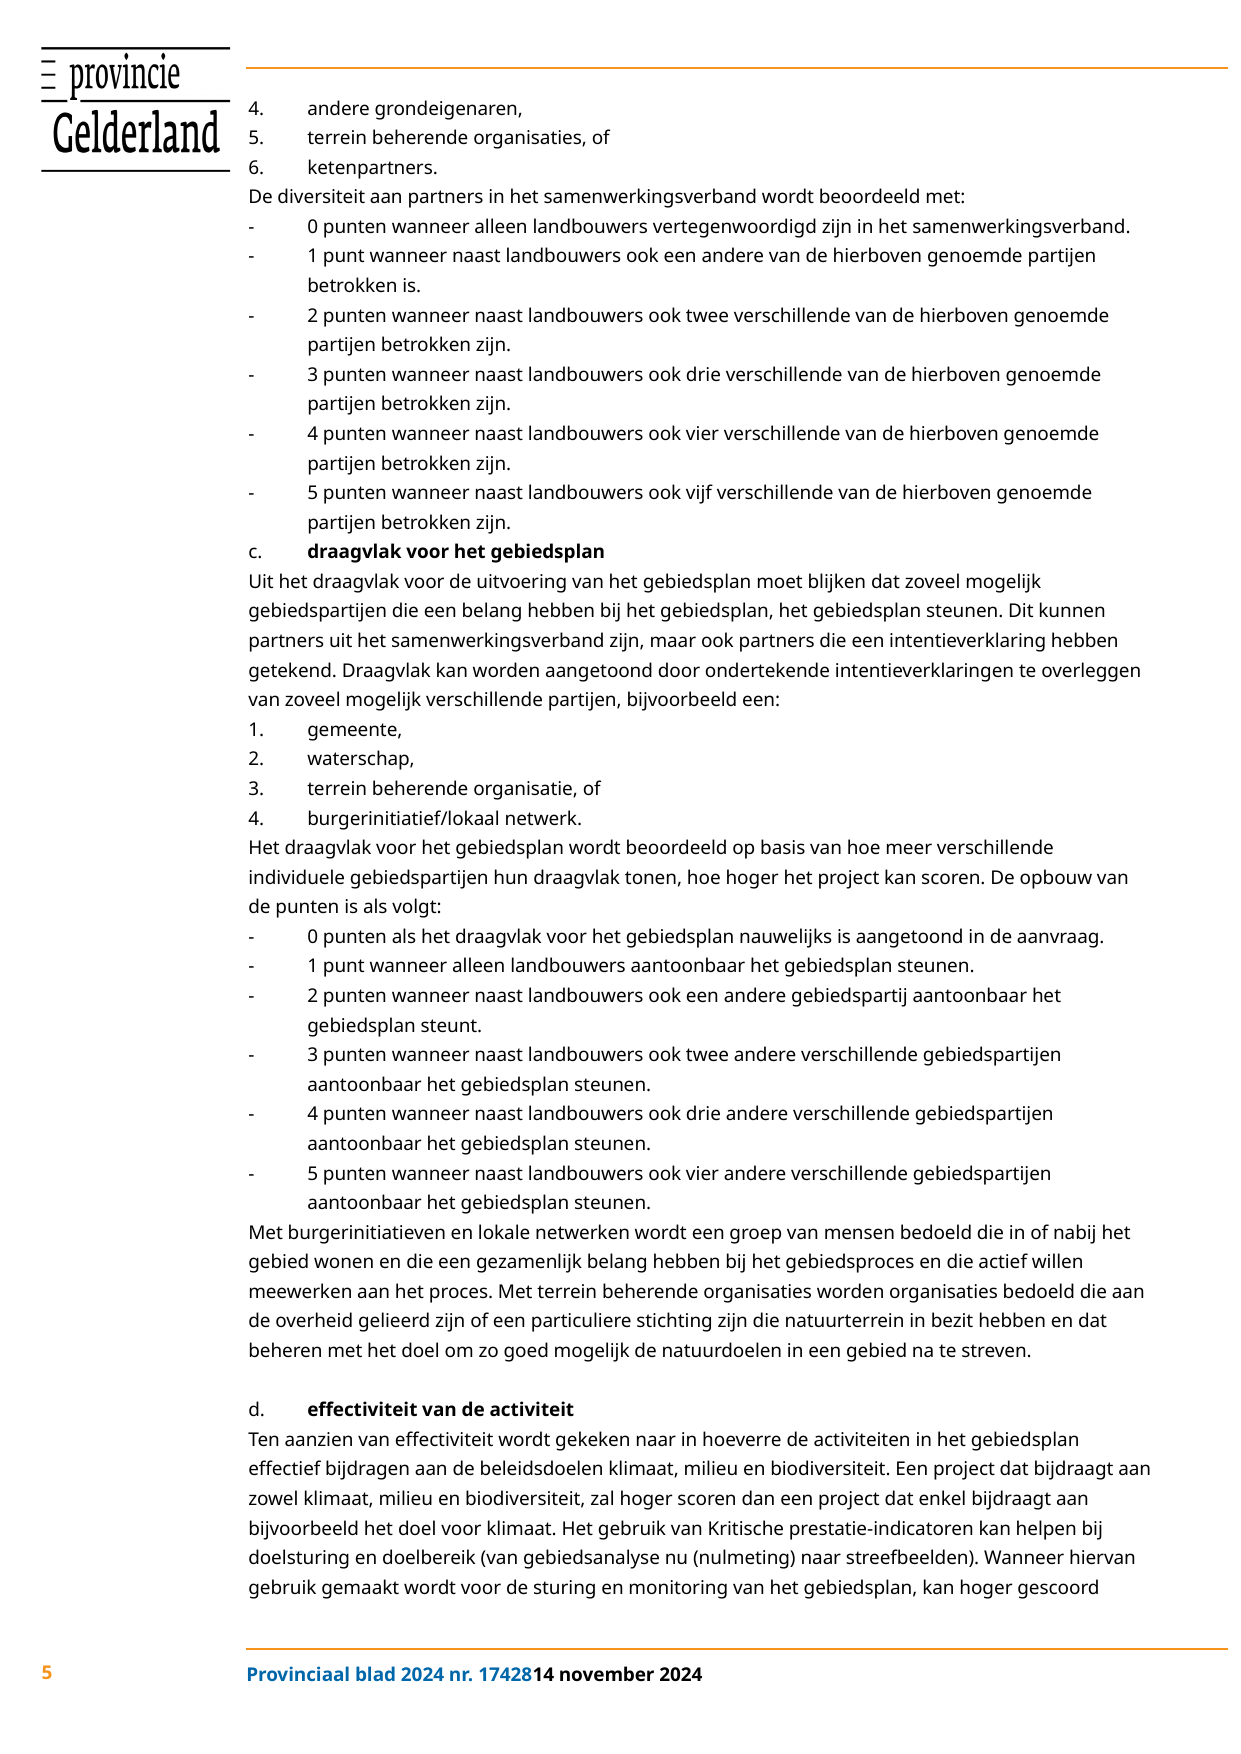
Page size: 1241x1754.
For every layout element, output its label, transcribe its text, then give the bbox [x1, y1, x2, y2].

list burgerinitiatief/lokaal netwerk. [248, 805, 1152, 831]
list waterschap, [248, 746, 1152, 771]
list 1 punt wanneer alleen landbouwers aantoonbaar het gebiedsplan steunen. [248, 953, 1152, 978]
list 4 punten wanneer naast landbouwers ook vier verschillende van de hierboven genoemde partijen betrokken zijn. [248, 420, 1152, 476]
list 4 punten wanneer naast landbouwers ook drie andere verschillende gebiedspartijen aantoonbaar het gebiedsplan steunen. [248, 1101, 1152, 1156]
list terrein beherende organisaties, of [248, 124, 1152, 150]
list 2 punten wanneer naast landbouwers ook een andere gebiedspartij aantoonbaar het gebiedsplan steunt. [248, 982, 1152, 1038]
list ketenpartners. [248, 154, 1152, 180]
list gemeente, [248, 716, 1152, 742]
picture [41, 47, 231, 172]
text De diversiteit aan partners in het samenwerkingsverband wordt beoordeeld met: [248, 183, 1152, 209]
text Uit het draagvlak voor de uitvoering van het gebiedsplan moet blijken dat zoveel mogelijk gebiedspartijen die een belang hebben bij het gebiedsplan, het gebiedsplan steunen. Dit kunnen partners uit het samenwerkingsverband zijn, maar ook partners die een intentieverklaring hebben getekend. Draagvlak kan worden aangetoond door ondertekende intentieverklaringen te overleggen van zoveel mogelijk verschillende partijen, bijvoorbeeld een: [248, 568, 1152, 712]
list andere grondeigenaren, [248, 95, 1152, 121]
list 2 punten wanneer naast landbouwers ook twee verschillende van de hierboven genoemde partijen betrokken zijn. [248, 302, 1152, 357]
list 5 punten wanneer naast landbouwers ook vijf verschillende van de hierboven genoemde partijen betrokken zijn. [248, 479, 1152, 535]
list 3 punten wanneer naast landbouwers ook twee andere verschillende gebiedspartijen aantoonbaar het gebiedsplan steunen. [248, 1041, 1152, 1097]
list terrein beherende organisatie, of [248, 775, 1152, 801]
list 1 punt wanneer naast landbouwers ook een andere van de hierboven genoemde partijen betrokken is. [248, 243, 1152, 298]
list 5 punten wanneer naast landbouwers ook vier andere verschillende gebiedspartijen aantoonbaar het gebiedsplan steunen. [248, 1160, 1152, 1215]
list draagvlak voor het gebiedsplan [248, 538, 1152, 564]
text Ten aanzien van effectiviteit wordt gekeken naar in hoeverre de activiteiten in het gebiedsplan effectief bijdragen aan de beleidsdoelen klimaat, milieu en biodiversiteit. Een project dat bijdraagt aan zowel klimaat, milieu en biodiversiteit, zal hoger scoren dan een project dat enkel bijdraagt aan bijvoorbeeld het doel voor klimaat. Het gebruik van Kritische prestatie-indicatoren kan helpen bij doelsturing en doelbereik (van gebiedsanalyse nu (nulmeting) naar streefbeelden). Wanneer hiervan gebruik gemaakt wordt voor de sturing en monitoring van het gebiedsplan, kan hoger gescoord [248, 1426, 1152, 1600]
list 3 punten wanneer naast landbouwers ook drie verschillende van de hierboven genoemde partijen betrokken zijn. [248, 361, 1152, 416]
text Het draagvlak voor het gebiedsplan wordt beoordeeld op basis van hoe meer verschillende individuele gebiedspartijen hun draagvlak tonen, hoe hoger het project kan scoren. De opbouw van de punten is als volgt: [248, 834, 1152, 919]
list 0 punten als het draagvlak voor het gebiedsplan nauwelijks is aangetoond in de aanvraag. [248, 923, 1152, 949]
list 0 punten wanneer alleen landbouwers vertegenwoordigd zijn in het samenwerkingsverband. [248, 213, 1152, 239]
list effectiviteit van de activiteit [248, 1396, 1152, 1422]
text Met burgerinitiatieven en lokale netwerken wordt een groep van mensen bedoeld die in of nabij het gebied wonen en die een gezamenlijk belang hebben bij het gebiedsproces en die actief willen meewerken aan het proces. Met terrein beherende organisaties worden organisaties bedoeld die aan de overheid gelieerd zijn of een particuliere stichting zijn die natuurterrein in bezit hebben en dat beheren met het doel om zo goed mogelijk de natuurdoelen in een gebied na te streven. [248, 1219, 1152, 1363]
